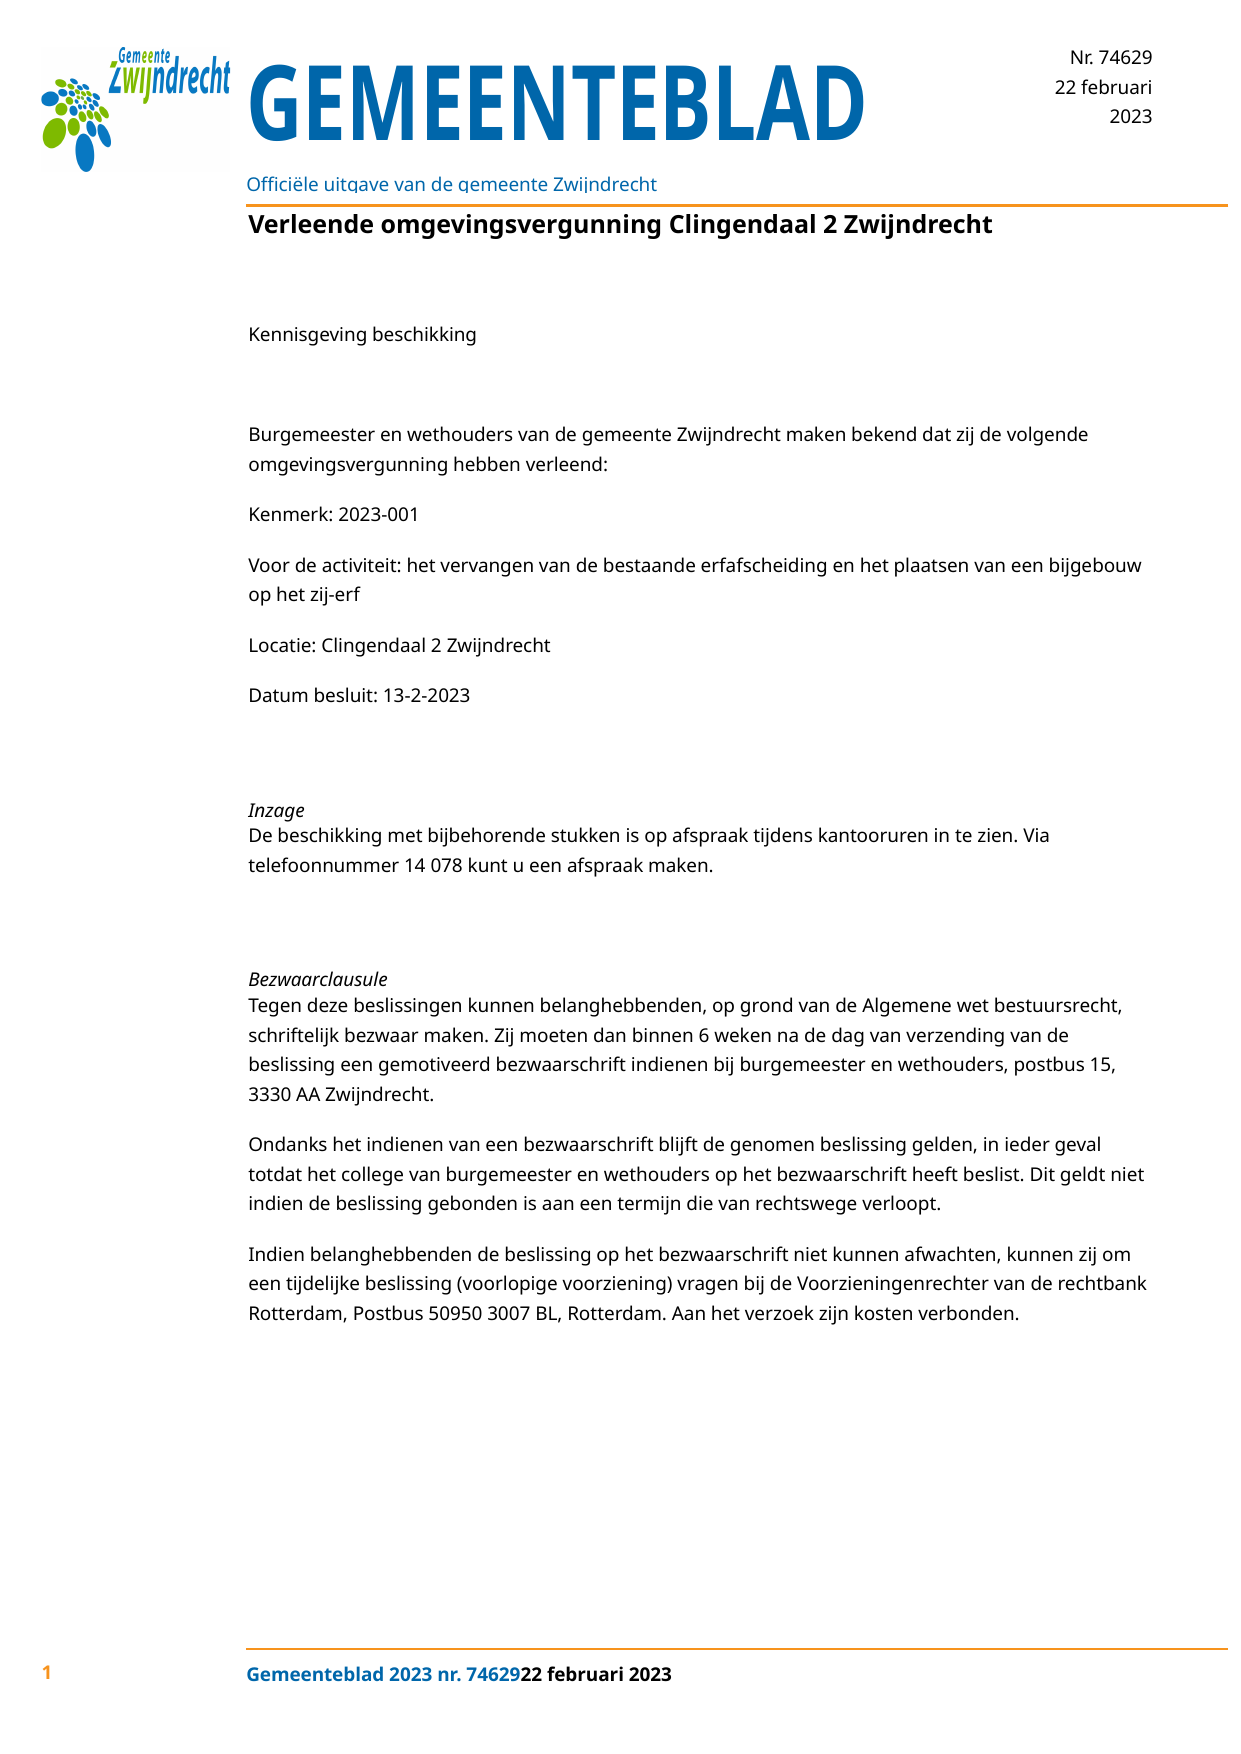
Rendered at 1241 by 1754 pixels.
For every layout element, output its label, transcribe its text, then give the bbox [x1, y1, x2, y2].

text Kenmerk: 2023-001 [248, 502, 1152, 527]
text Datum besluit: 13-2-2023 [248, 682, 1152, 708]
text Locatie: Clingendaal 2 Zwijndrecht [248, 632, 1152, 658]
text Bezwaarclausule [248, 966, 1152, 992]
text Indien belanghebbenden de beslissing op het bezwaarschrift niet kunnen afwachten, kunnen zij om een tijdelijke beslissing (voorlopige voorziening) vragen bij de Voorzieningenrechter van de rechtbank Rotterdam, Postbus 50950 3007 BL, Rotterdam. Aan het verzoek zijn kosten verbonden. [248, 1241, 1152, 1326]
text Verleende omgevingsvergunning Clingendaal 2 Zwijndrecht [248, 207, 1152, 241]
text De beschikking met bijbehorende stukken is op afspraak tijdens kantooruren in te zien. Via telefoonnummer 14 078 kunt u een afspraak maken. [248, 822, 1152, 878]
text Burgemeester en wethouders van de gemeente Zwijndrecht maken bekend dat zij de volgende omgevingsvergunning hebben verleend: [248, 422, 1152, 477]
picture [41, 47, 231, 172]
text Ondanks het indienen van een bezwaarschrift blijft de genomen beslissing gelden, in ieder geval totdat het college van burgemeester en wethouders op het bezwaarschrift heeft beslist. Dit geldt niet indien de beslissing gebonden is aan een termijn die van rechtswege verloopt. [248, 1131, 1152, 1216]
text Inzage [248, 797, 1152, 822]
text Tegen deze beslissingen kunnen belanghebbenden, op grond van de Algemene wet bestuursrecht, schriftelijk bezwaar maken. Zij moeten dan binnen 6 weken na de dag van verzending van de beslissing een gemotiveerd bezwaarschrift indienen bij burgemeester en wethouders, postbus 15, 3330 AA Zwijndrecht. [248, 992, 1152, 1107]
text Voor de activiteit: het vervangen van de bestaande erfafscheiding en het plaatsen van een bijgebouw op het zij-erf [248, 552, 1152, 607]
text Kennisgeving beschikking [248, 321, 1152, 346]
